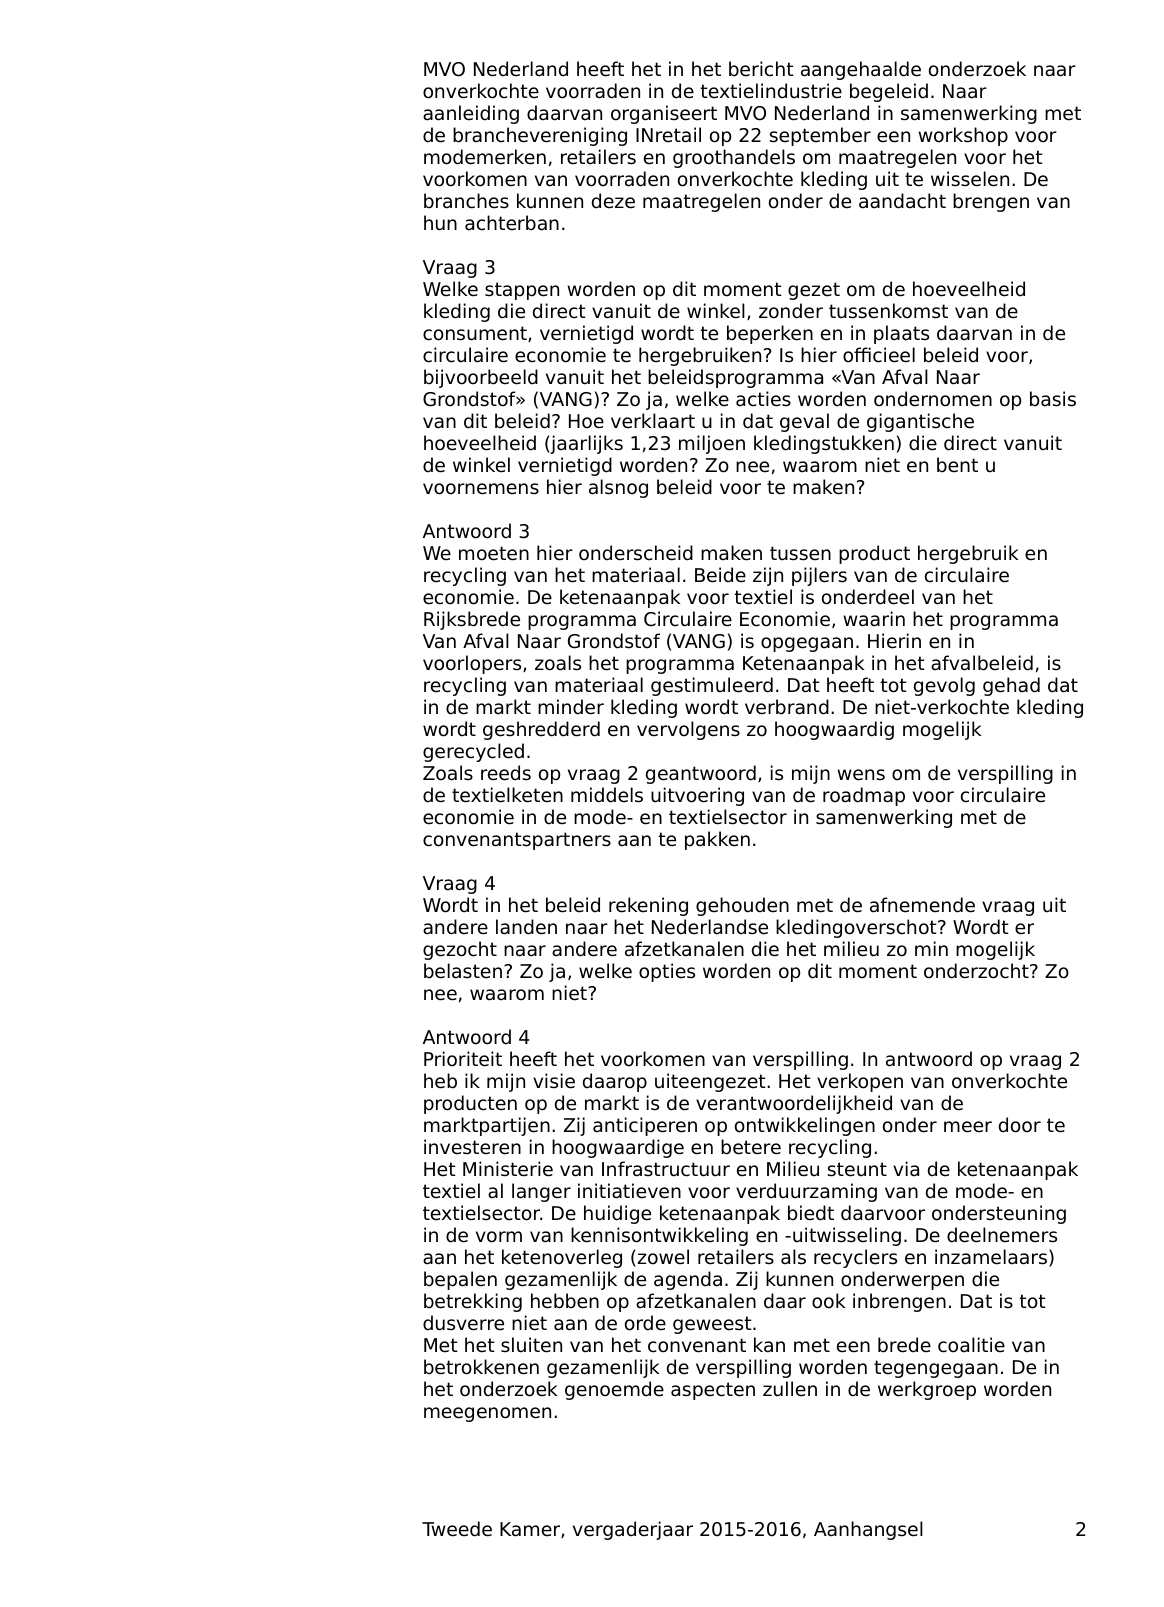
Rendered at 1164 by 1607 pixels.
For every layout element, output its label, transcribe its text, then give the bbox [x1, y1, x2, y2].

text Het Ministerie van Infrastructuur en Milieu steunt via de ketenaanpak textiel al langer initiatieven voor verduurzaming van de mode- en textielsector. De huidige ketenaanpak biedt daarvoor ondersteuning in de vorm van kennisontwikkeling en -uitwisseling. De deelnemers aan het ketenoverleg (zowel retailers als recyclers en inzamelaars) bepalen gezamenlijk de agenda. Zij kunnen onderwerpen die betrekking hebben op afzetkanalen daar ook inbrengen. Dat is tot dusverre niet aan de orde geweest. [422, 1159, 1087, 1335]
text Wordt in het beleid rekening gehouden met de afnemende vraag uit andere landen naar het Nederlandse kledingoverschot? Wordt er gezocht naar andere afzetkanalen die het milieu zo min mogelijk belasten? Zo ja, welke opties worden op dit moment onderzocht? Zo nee, waarom niet? [422, 895, 1087, 1005]
text Prioriteit heeft het voorkomen van verspilling. In antwoord op vraag 2 heb ik mijn visie daarop uiteengezet. Het verkopen van onverkochte producten op de markt is de verantwoordelijkheid van de marktpartijen. Zij anticiperen op ontwikkelingen onder meer door te investeren in hoogwaardige en betere recycling. [422, 1049, 1087, 1159]
text Vraag 4 [422, 873, 1087, 895]
text We moeten hier onderscheid maken tussen product hergebruik en recycling van het materiaal. Beide zijn pijlers van de circulaire economie. De ketenaanpak voor textiel is onderdeel van het Rijksbrede programma Circulaire Economie, waarin het programma Van Afval Naar Grondstof (VANG) is opgegaan. Hierin en in voorlopers, zoals het programma Ketenaanpak in het afvalbeleid, is recycling van materiaal gestimuleerd. Dat heeft tot gevolg gehad dat in de markt minder kleding wordt verbrand. De niet-verkochte kleding wordt geshredderd en vervolgens zo hoogwaardig mogelijk gerecycled. [422, 543, 1087, 763]
text Antwoord 3 [422, 521, 1087, 543]
text Vraag 3 [422, 257, 1087, 279]
text Zoals reeds op vraag 2 geantwoord, is mijn wens om de verspilling in de textielketen middels uitvoering van de roadmap voor circulaire economie in de mode- en textielsector in samenwerking met de convenantspartners aan te pakken. [422, 763, 1087, 851]
text Antwoord 4 [422, 1027, 1087, 1049]
text MVO Nederland heeft het in het bericht aangehaalde onderzoek naar onverkochte voorraden in de textielindustrie begeleid. Naar aanleiding daarvan organiseert MVO Nederland in samenwerking met de branchevereniging INretail op 22 september een workshop voor modemerken, retailers en groothandels om maatregelen voor het voorkomen van voorraden onverkochte kleding uit te wisselen. De branches kunnen deze maatregelen onder de aandacht brengen van hun achterban. [422, 59, 1087, 235]
text Met het sluiten van het convenant kan met een brede coalitie van betrokkenen gezamenlijk de verspilling worden tegengegaan. De in het onderzoek genoemde aspecten zullen in de werkgroep worden meegenomen. [422, 1335, 1087, 1423]
text Welke stappen worden op dit moment gezet om de hoeveelheid kleding die direct vanuit de winkel, zonder tussenkomst van de consument, vernietigd wordt te beperken en in plaats daarvan in de circulaire economie te hergebruiken? Is hier officieel beleid voor, bijvoorbeeld vanuit het beleidsprogramma «Van Afval Naar Grondstof» (VANG)? Zo ja, welke acties worden ondernomen op basis van dit beleid? Hoe verklaart u in dat geval de gigantische hoeveelheid (jaarlijks 1,23 miljoen kledingstukken) die direct vanuit de winkel vernietigd worden? Zo nee, waarom niet en bent u voornemens hier alsnog beleid voor te maken? [422, 279, 1087, 499]
